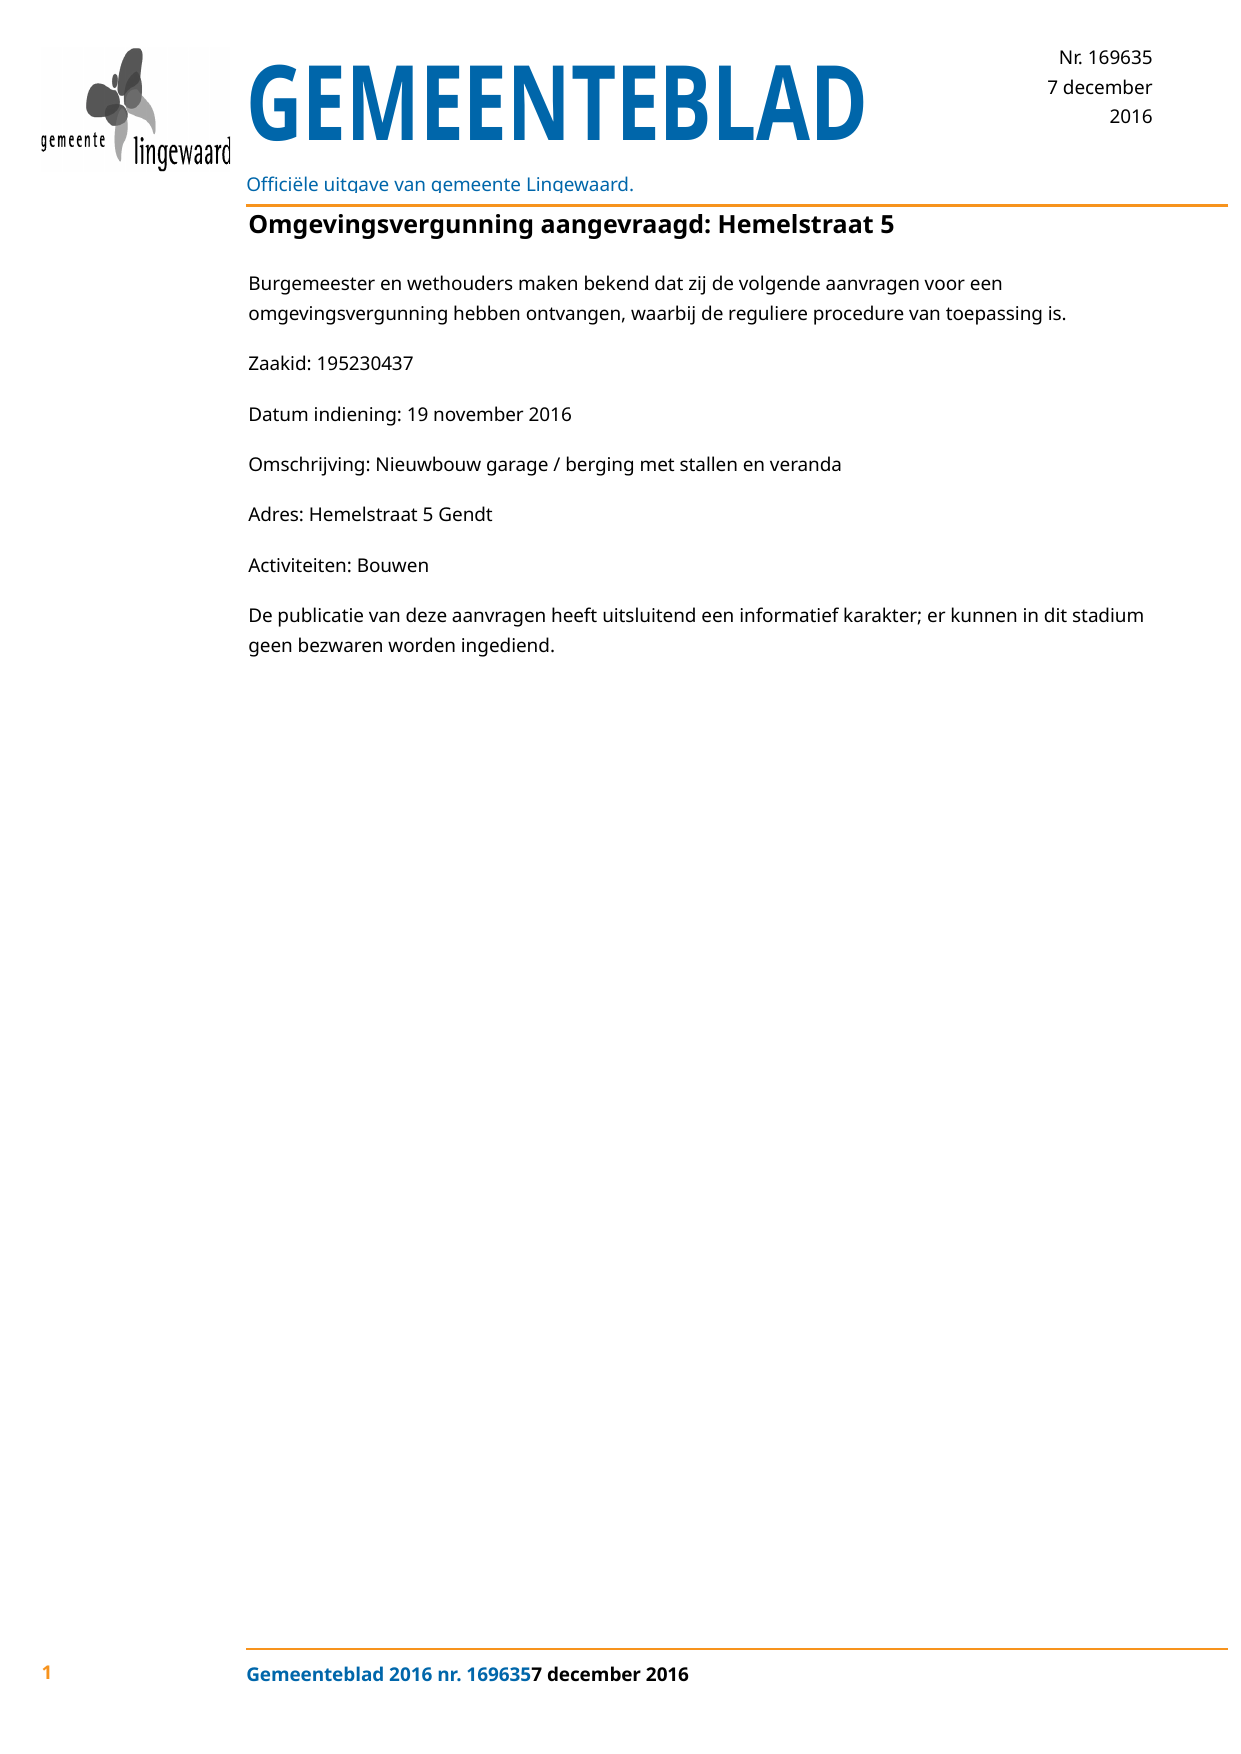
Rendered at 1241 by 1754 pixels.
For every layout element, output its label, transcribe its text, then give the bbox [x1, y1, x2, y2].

text Datum indiening: 19 november 2016 [248, 401, 1152, 426]
text De publicatie van deze aanvragen heeft uitsluitend een informatief karakter; er kunnen in dit stadium geen bezwaren worden ingediend. [248, 602, 1152, 658]
text Zaakid: 195230437 [248, 350, 1152, 376]
text Omschrijving: Nieuwbouw garage / berging met stallen en veranda [248, 451, 1152, 477]
text Adres: Hemelstraat 5 Gendt [248, 502, 1152, 527]
text Burgemeester en wethouders maken bekend dat zij de volgende aanvragen voor een omgevingsvergunning hebben ontvangen, waarbij de reguliere procedure van toepassing is. [248, 270, 1152, 326]
picture [41, 47, 231, 172]
text Activiteiten: Bouwen [248, 552, 1152, 578]
text Omgevingsvergunning aangevraagd: Hemelstraat 5 [248, 207, 1152, 241]
